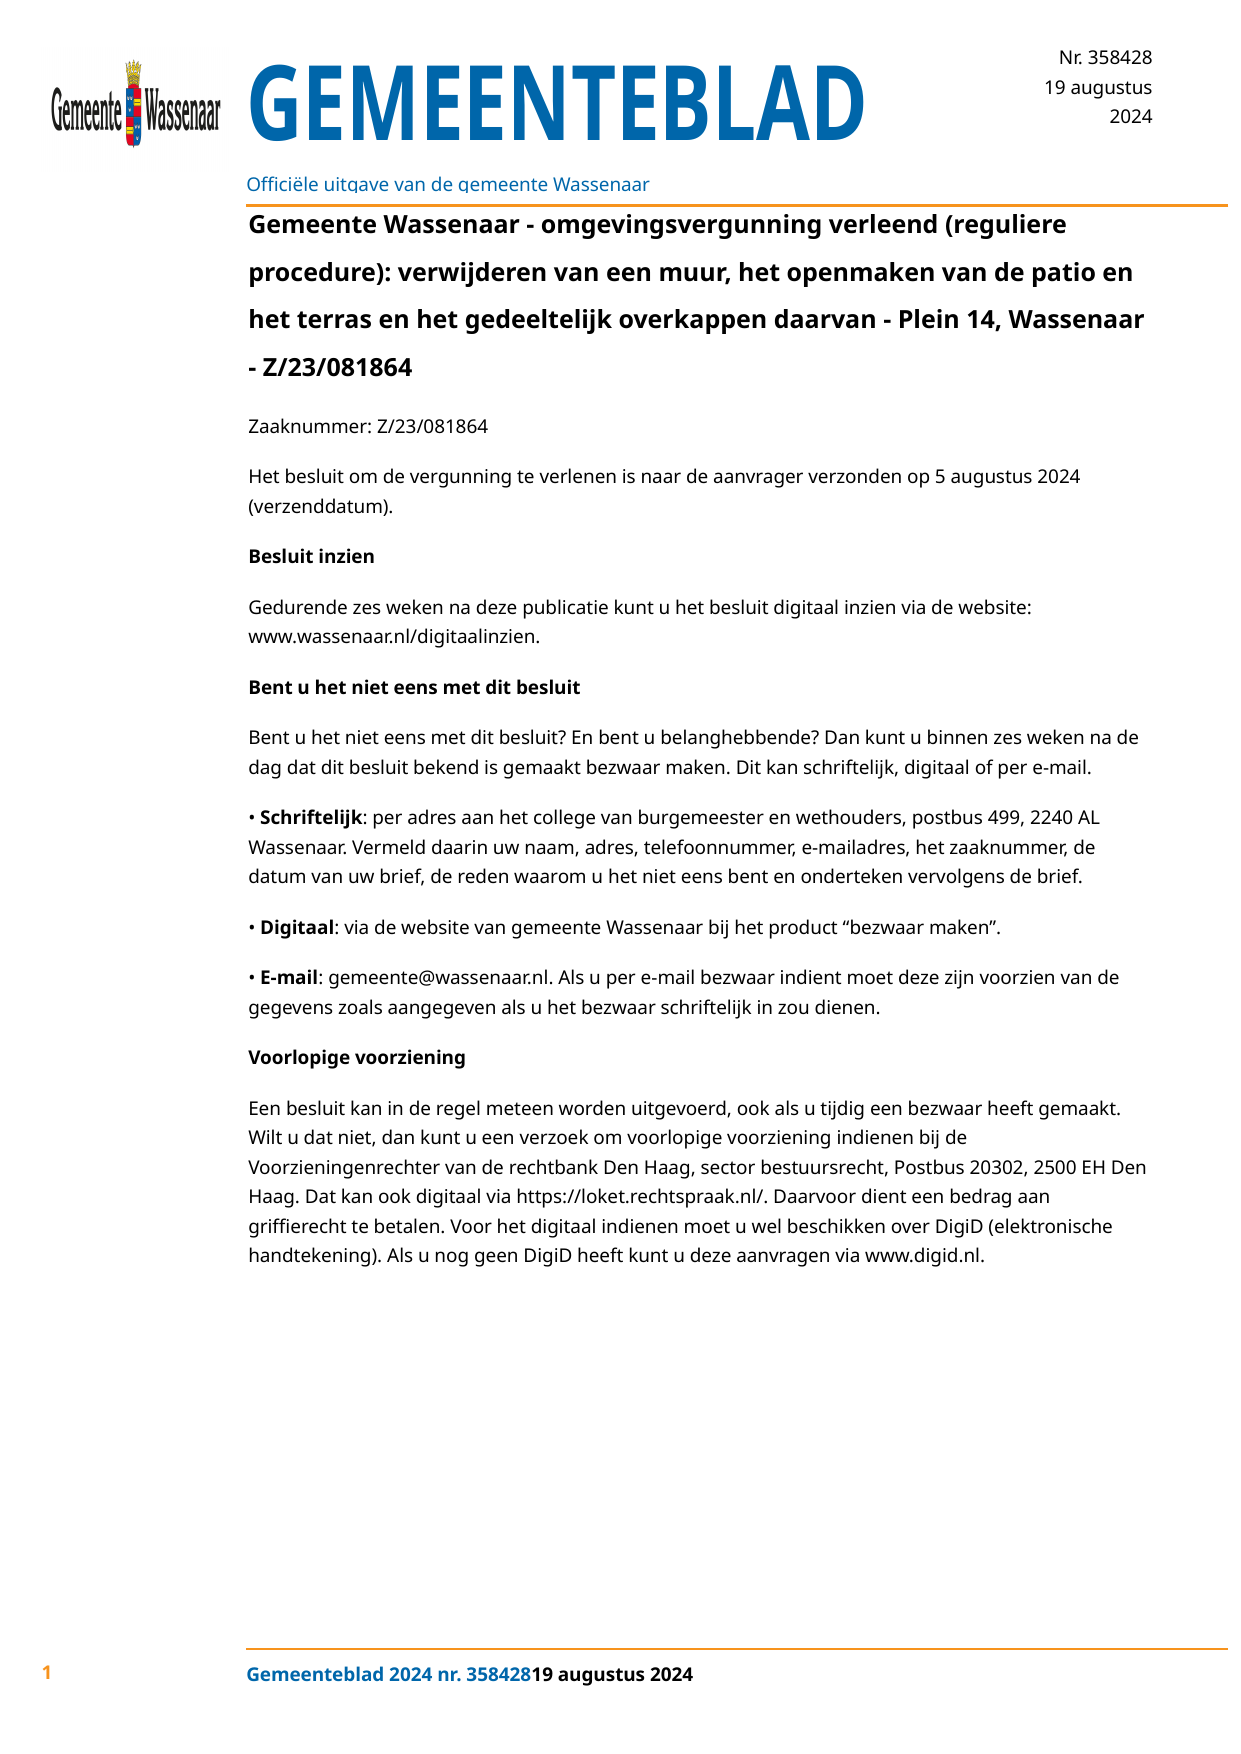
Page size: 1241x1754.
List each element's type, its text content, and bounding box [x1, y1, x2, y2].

text Bent u het niet eens met dit besluit? En bent u belanghebbende? Dan kunt u binnen zes weken na de dag dat dit besluit bekend is gemaakt bezwaar maken. Dit kan schriftelijk, digitaal of per e-mail. [248, 724, 1152, 780]
text • Digitaal: via de website van gemeente Wassenaar bij het product “bezwaar maken”. [248, 914, 1152, 940]
text Het besluit om de vergunning te verlenen is naar de aanvrager verzonden op 5 augustus 2024 (verzenddatum). [248, 463, 1152, 519]
text • Schriftelijk: per adres aan het college van burgemeester en wethouders, postbus 499, 2240 AL Wassenaar. Vermeld daarin uw naam, adres, telefoonnummer, e-mailadres, het zaaknummer, de datum van uw brief, de reden waarom u het niet eens bent en onderteken vervolgens de brief. [248, 804, 1152, 889]
text Voorlopige voorziening [248, 1044, 1152, 1070]
text Gedurende zes weken na deze publicatie kunt u het besluit digitaal inzien via de website: www.wassenaar.nl/digitaalinzien. [248, 594, 1152, 649]
text Gemeente Wassenaar - omgevingsvergunning verleend (reguliere procedure): verwijderen van een muur, het openmaken van de patio en het terras en het gedeeltelijk overkappen daarvan - Plein 14, Wassenaar - Z/23/081864 [248, 207, 1152, 384]
text Zaaknummer: Z/23/081864 [248, 413, 1152, 439]
text • E-mail: gemeente@wassenaar.nl. Als u per e-mail bezwaar indient moet deze zijn voorzien van de gegevens zoals aangegeven als u het bezwaar schriftelijk in zou dienen. [248, 964, 1152, 1020]
picture [41, 47, 231, 172]
text Besluit inzien [248, 543, 1152, 569]
text Een besluit kan in de regel meteen worden uitgevoerd, ook als u tijdig een bezwaar heeft gemaakt. Wilt u dat niet, dan kunt u een verzoek om voorlopige voorziening indienen bij de Voorzieningenrechter van de rechtbank Den Haag, sector bestuursrecht, Postbus 20302, 2500 EH Den Haag. Dat kan ook digitaal via https://loket.rechtspraak.nl/. Daarvoor dient een bedrag aan griffierecht te betalen. Voor het digitaal indienen moet u wel beschikken over DigiD (elektronische handtekening). Als u nog geen DigiD heeft kunt u deze aanvragen via www.digid.nl. [248, 1095, 1152, 1268]
text Bent u het niet eens met dit besluit [248, 674, 1152, 700]
